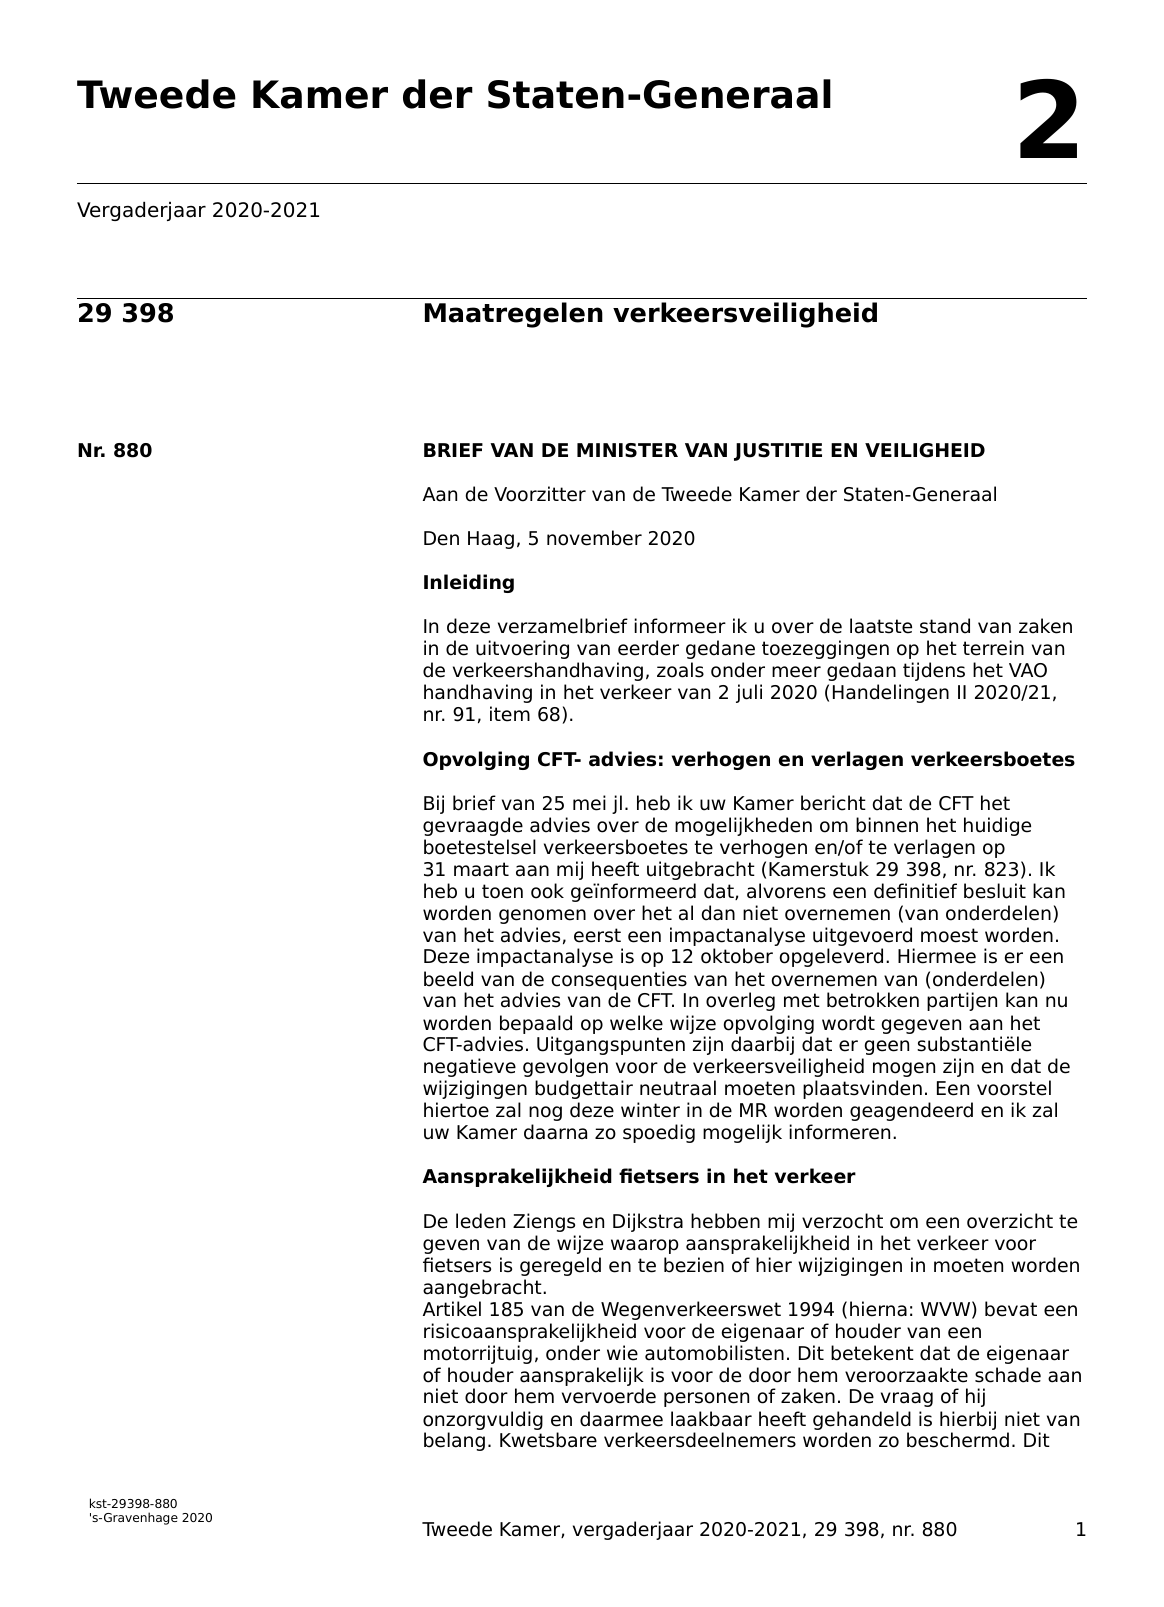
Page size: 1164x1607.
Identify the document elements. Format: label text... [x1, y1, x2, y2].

text Bij brief van 25 mei jl. heb ik uw Kamer bericht dat de CFT het gevraagde advies over de mogelijkheden om binnen het huidige boetestelsel verkeersboetes te verhogen en/of te verlagen op 31 maart aan mij heeft uitgebracht (Kamerstuk 29 398, nr. 823). Ik heb u toen ook geïnformeerd dat, alvorens een definitief besluit kan worden genomen over het al dan niet overnemen (van onderdelen) van het advies, eerst een impactanalyse uitgevoerd moest worden. Deze impactanalyse is op 12 oktober opgeleverd. Hiermee is er een beeld van de consequenties van het overnemen van (onderdelen) van het advies van de CFT. In overleg met betrokken partijen kan nu worden bepaald op welke wijze opvolging wordt gegeven aan het CFT-advies. Uitgangspunten zijn daarbij dat er geen substantiële negatieve gevolgen voor de verkeersveiligheid mogen zijn en dat de wijzigingen budgettair neutraal moeten plaatsvinden. Een voorstel hiertoe zal nog deze winter in de MR worden geagendeerd en ik zal uw Kamer daarna zo spoedig mogelijk informeren. [422, 793, 1087, 1144]
subtitle Inleiding [422, 572, 1087, 594]
table_header Tweede Kamer der Staten-Generaal [77, 59, 886, 183]
table_header 2 [886, 59, 1087, 183]
subtitle 29 398 Maatregelen verkeersveiligheid [77, 299, 1087, 329]
text Artikel 185 van de Wegenverkeerswet 1994 (hierna: WVW) bevat een risicoaansprakelijkheid voor de eigenaar of houder van een motorrijtuig, onder wie automobilisten. Dit betekent dat de eigenaar of houder aansprakelijk is voor de door hem veroorzaakte schade aan niet door hem vervoerde personen of zaken. De vraag of hij onzorgvuldig en daarmee laakbaar heeft gehandeld is hierbij niet van belang. Kwetsbare verkeersdeelnemers worden zo beschermd. Dit [422, 1298, 1087, 1452]
text In deze verzamelbrief informeer ik u over de laatste stand van zaken in de uitvoering van eerder gedane toezeggingen op het terrein van de verkeershandhaving, zoals onder meer gedaan tijdens het VAO handhaving in het verkeer van 2 juli 2020 (Handelingen II 2020/21, nr. 91, item 68). [422, 616, 1087, 726]
text 's-Gravenhage 2020 [88, 1511, 323, 1525]
text De leden Ziengs en Dijkstra hebben mij verzocht om een overzicht te geven van de wijze waarop aansprakelijkheid in het verkeer voor fietsers is geregeld en te bezien of hier wijzigingen in moeten worden aangebracht. [422, 1211, 1087, 1298]
subtitle Opvolging CFT- advies: verhogen en verlagen verkeersboetes [422, 748, 1087, 770]
text Aan de Voorzitter van de Tweede Kamer der Staten-Generaal [422, 484, 1087, 506]
text Den Haag, 5 november 2020 [422, 528, 1087, 550]
subtitle Aansprakelijkheid fietsers in het verkeer [422, 1166, 1087, 1188]
subtitle Nr. 880 BRIEF VAN DE MINISTER VAN JUSTITIE EN VEILIGHEID [77, 440, 1087, 462]
text kst-29398-880 [88, 1497, 323, 1511]
table_cell Vergaderjaar 2020-2021 [77, 184, 1087, 298]
